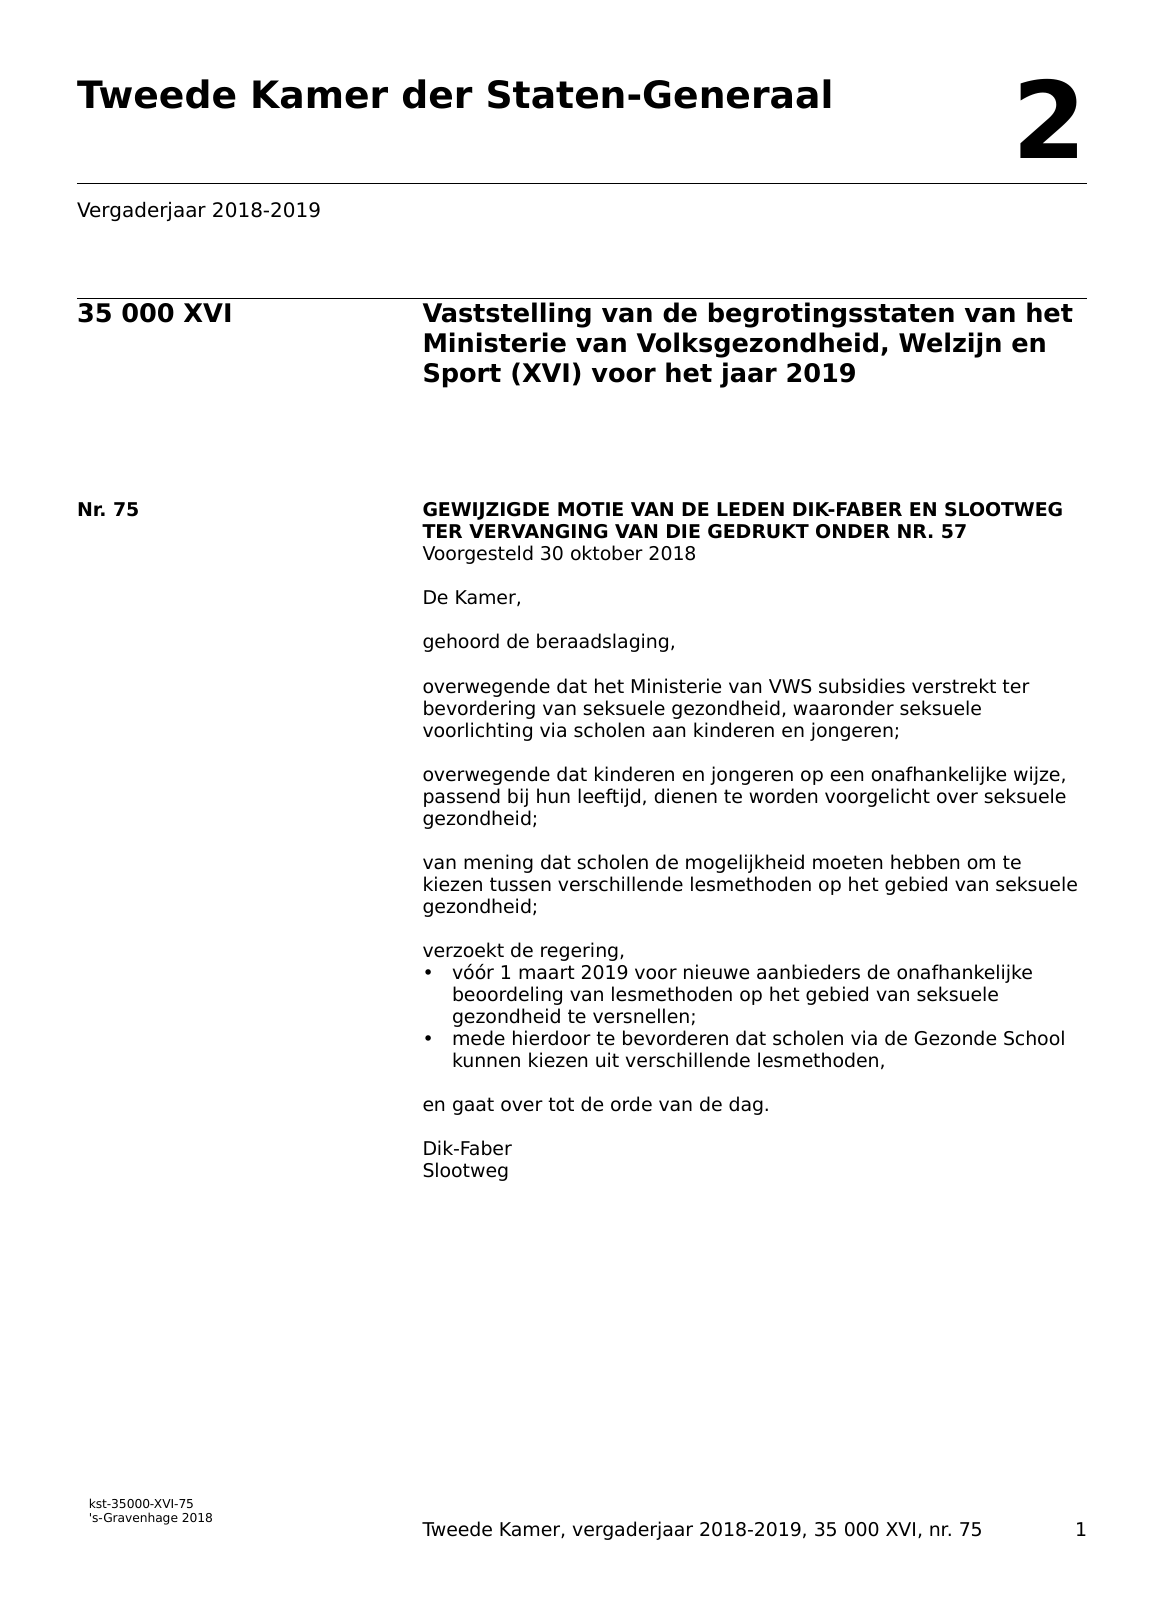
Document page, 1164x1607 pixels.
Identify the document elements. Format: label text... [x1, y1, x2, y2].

text Slootweg [422, 1160, 1087, 1182]
text verzoekt de regering, [422, 940, 1087, 962]
table_header Tweede Kamer der Staten-Generaal [77, 59, 886, 183]
text gehoord de beraadslaging, [422, 631, 1087, 653]
text • vóór 1 maart 2019 voor nieuwe aanbieders de onafhankelijke beoordeling van lesmethoden op het gebied van seksuele gezondheid te versnellen; [422, 962, 1087, 1028]
table_cell Vergaderjaar 2018-2019 [77, 184, 1087, 298]
text De Kamer, [422, 587, 1087, 609]
text 's-Gravenhage 2018 [88, 1511, 323, 1525]
table_header 2 [886, 59, 1087, 183]
subtitle 35 000 XVI Vaststelling van de begrotingsstaten van het Ministerie van Volksgezondheid, Welzijn en Sport (XVI) voor het jaar 2019 [77, 299, 1087, 388]
text en gaat over tot de orde van de dag. [422, 1094, 1087, 1116]
text overwegende dat kinderen en jongeren op een onafhankelijke wijze, passend bij hun leeftijd, dienen te worden voorgelicht over seksuele gezondheid; [422, 764, 1087, 829]
text kst-35000-XVI-75 [88, 1497, 323, 1511]
text Dik-Faber [422, 1138, 1087, 1160]
text overwegende dat het Ministerie van VWS subsidies verstrekt ter bevordering van seksuele gezondheid, waaronder seksuele voorlichting via scholen aan kinderen en jongeren; [422, 676, 1087, 741]
text Voorgesteld 30 oktober 2018 [422, 543, 1087, 565]
text van mening dat scholen de mogelijkheid moeten hebben om te kiezen tussen verschillende lesmethoden op het gebied van seksuele gezondheid; [422, 852, 1087, 918]
text • mede hierdoor te bevorderen dat scholen via de Gezonde School kunnen kiezen uit verschillende lesmethoden, [422, 1028, 1087, 1072]
subtitle Nr. 75 GEWIJZIGDE MOTIE VAN DE LEDEN DIK-FABER EN SLOOTWEG TER VERVANGING VAN DIE GEDRUKT ONDER NR. 57 [77, 499, 1087, 543]
